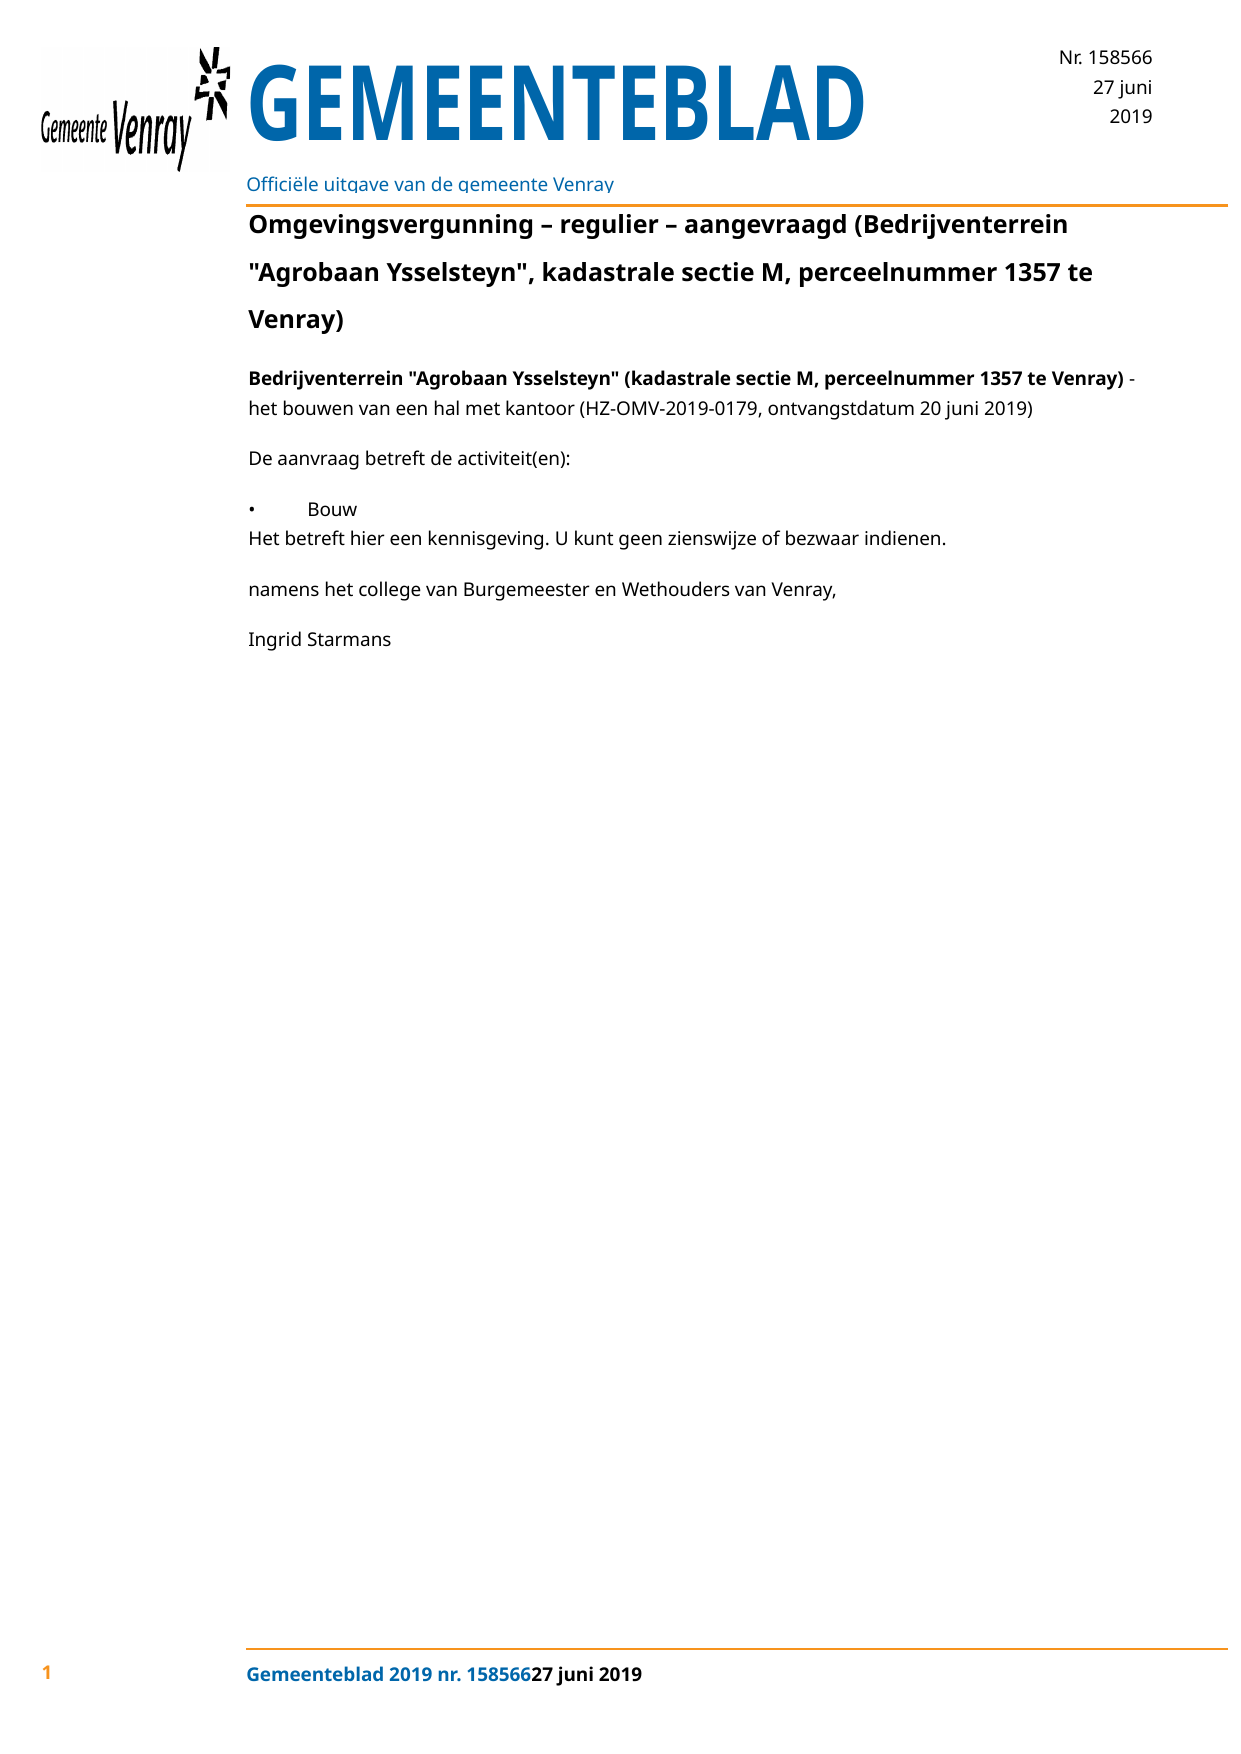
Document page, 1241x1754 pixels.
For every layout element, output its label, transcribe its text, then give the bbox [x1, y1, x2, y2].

text Het betreft hier een kennisgeving. U kunt geen zienswijze of bezwaar indienen. [248, 526, 1152, 551]
list Bouw [248, 496, 1152, 522]
text namens het college van Burgemeester en Wethouders van Venray, [248, 576, 1152, 602]
text Bedrijventerrein "Agrobaan Ysselsteyn" (kadastrale sectie M, perceelnummer 1357 te Venray) - het bouwen van een hal met kantoor (HZ-OMV-2019-0179, ontvangstdatum 20 juni 2019) [248, 366, 1152, 421]
text Omgevingsvergunning – regulier – aangevraagd (Bedrijventerrein "Agrobaan Ysselsteyn", kadastrale sectie M, perceelnummer 1357 te Venray) [248, 207, 1152, 336]
text De aanvraag betreft de activiteit(en): [248, 446, 1152, 471]
picture [41, 47, 231, 172]
text Ingrid Starmans [248, 626, 1152, 652]
